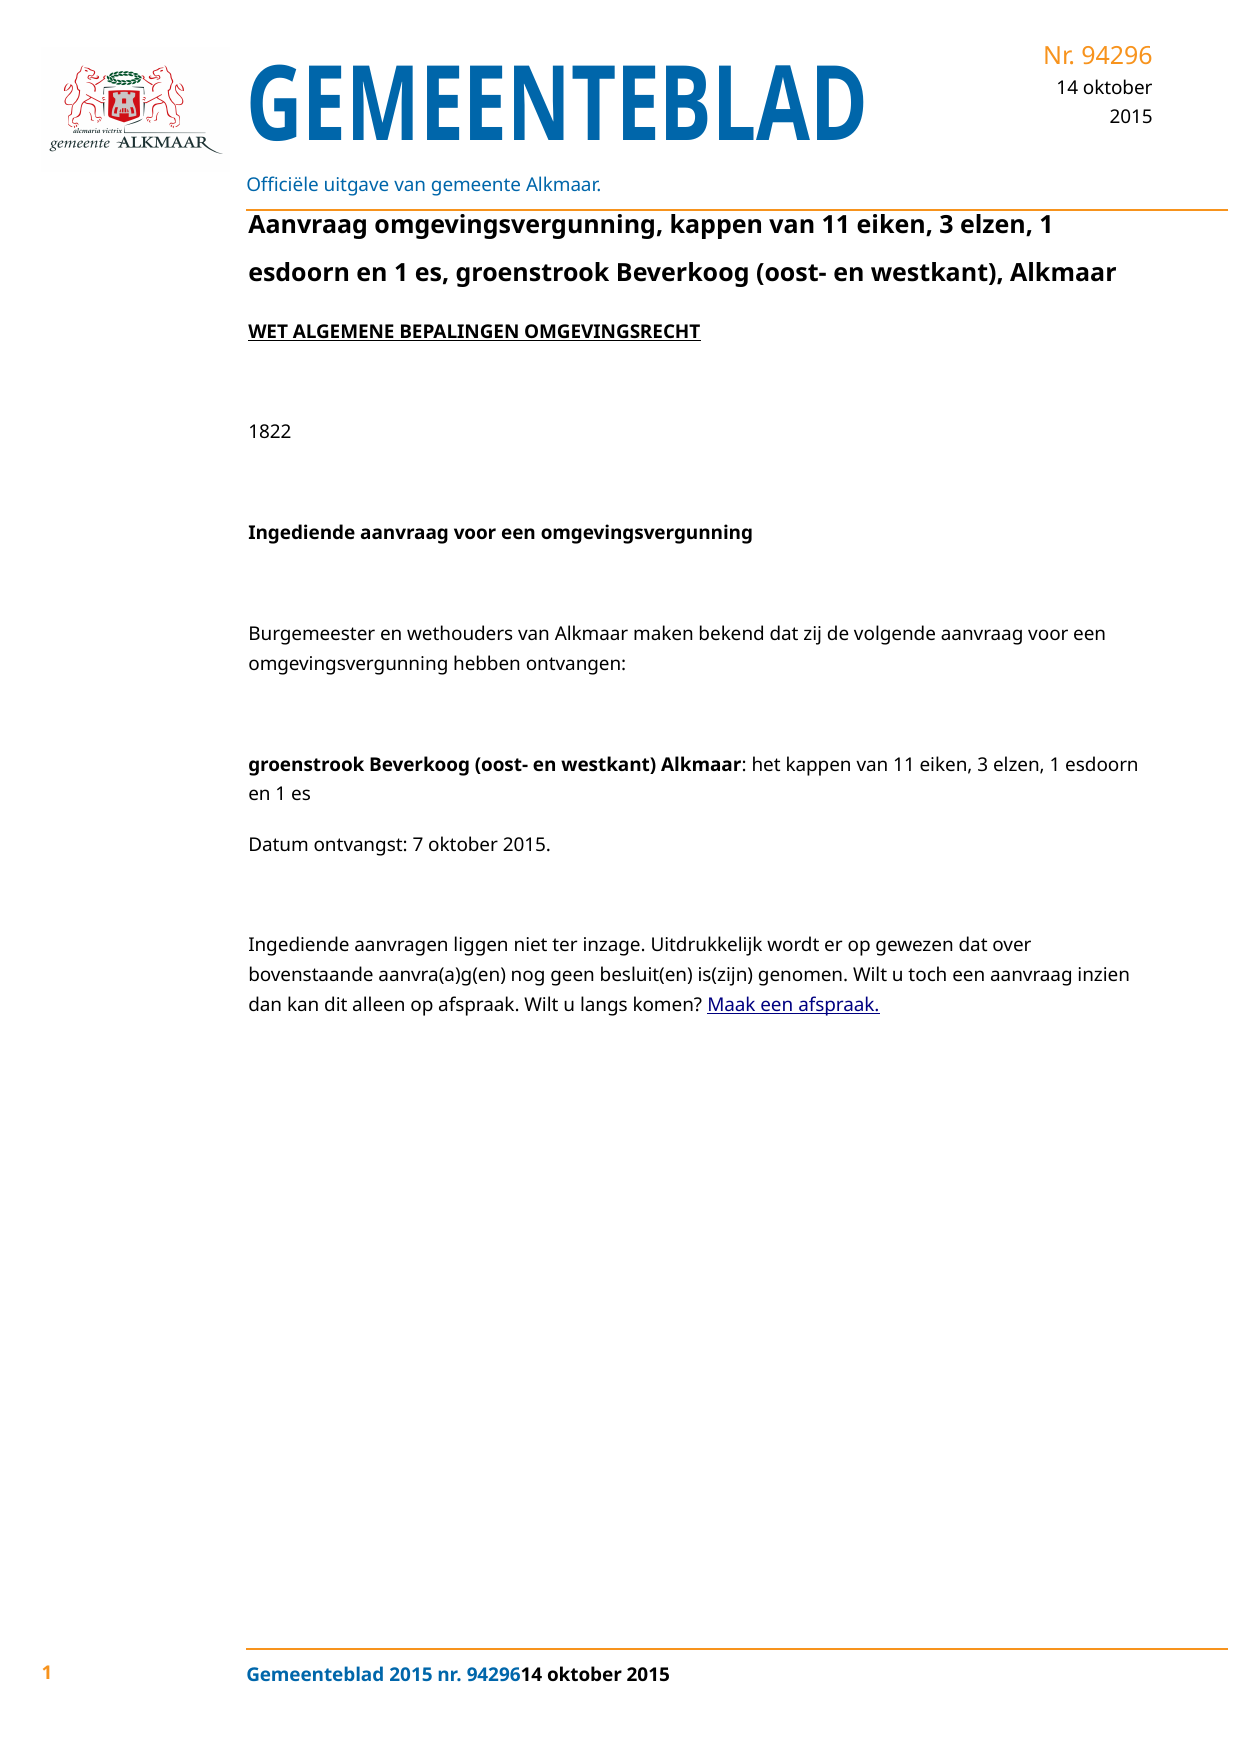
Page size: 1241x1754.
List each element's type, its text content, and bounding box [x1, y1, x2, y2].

text Aanvraag omgevingsvergunning, kappen van 11 eiken, 3 elzen, 1 esdoorn en 1 es, groenstrook Beverkoog (oost- en westkant), Alkmaar [248, 211, 1152, 288]
text WET ALGEMENE BEPALINGEN OMGEVINGSRECHT [248, 318, 1152, 344]
text Burgemeester en wethouders van Alkmaar maken bekend dat zij de volgende aanvraag voor een omgevingsvergunning hebben ontvangen: [248, 620, 1152, 676]
text Ingediende aanvragen liggen niet ter inzage. Uitdrukkelijk wordt er op gewezen dat over bovenstaande aanvra(a)g(en) nog geen besluit(en) is(zijn) genomen. Wilt u toch een aanvraag inzien dan kan dit alleen op afspraak. Wilt u langs komen? Maak een afspraak. [248, 932, 1152, 1017]
text Ingediende aanvraag voor een omgevingsvergunning [248, 519, 1152, 545]
text groenstrook Beverkoog (oost- en westkant) Alkmaar: het kappen van 11 eiken, 3 elzen, 1 esdoorn en 1 es [248, 751, 1152, 806]
picture [41, 47, 231, 172]
text 1822 [248, 419, 1152, 444]
text Datum ontvangst: 7 oktober 2015. [248, 831, 1152, 857]
